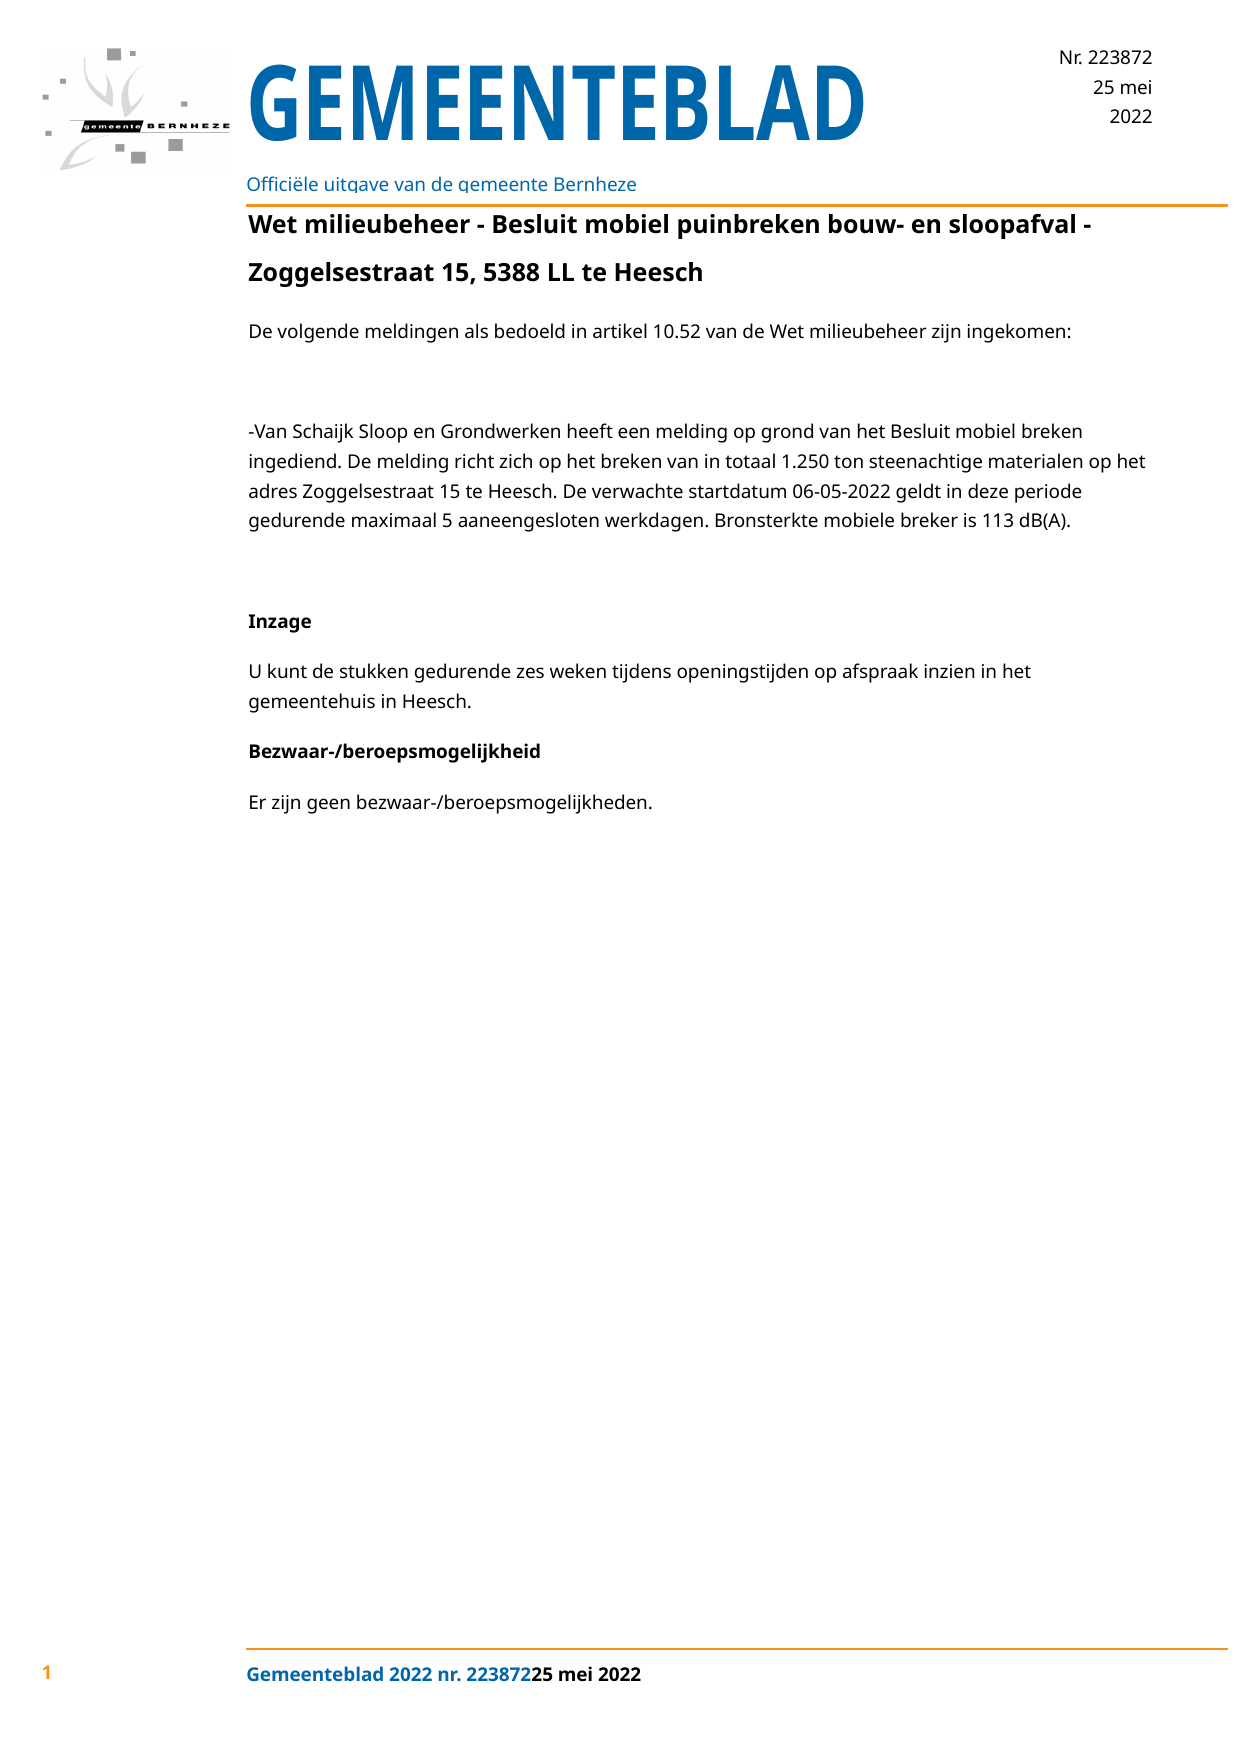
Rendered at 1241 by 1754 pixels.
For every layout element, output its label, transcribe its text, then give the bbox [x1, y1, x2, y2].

text U kunt de stukken gedurende zes weken tijdens openingstijden op afspraak inzien in het gemeentehuis in Heesch. [248, 659, 1152, 714]
text -Van Schaijk Sloop en Grondwerken heeft een melding op grond van het Besluit mobiel breken ingediend. De melding richt zich op het breken van in totaal 1.250 ton steenachtige materialen op het adres Zoggelsestraat 15 te Heesch. De verwachte startdatum 06-05-2022 geldt in deze periode gedurende maximaal 5 aaneengesloten werkdagen. Bronsterkte mobiele breker is 113 dB(A). [248, 419, 1152, 533]
text Inzage [248, 608, 1152, 634]
text Wet milieubeheer - Besluit mobiel puinbreken bouw- en sloopafval - Zoggelsestraat 15, 5388 LL te Heesch [248, 207, 1152, 288]
text Er zijn geen bezwaar-/beroepsmogelijkheden. [248, 789, 1152, 815]
text De volgende meldingen als bedoeld in artikel 10.52 van de Wet milieubeheer zijn ingekomen: [248, 318, 1152, 344]
text Bezwaar-/beroepsmogelijkheid [248, 739, 1152, 764]
picture [41, 47, 231, 172]
